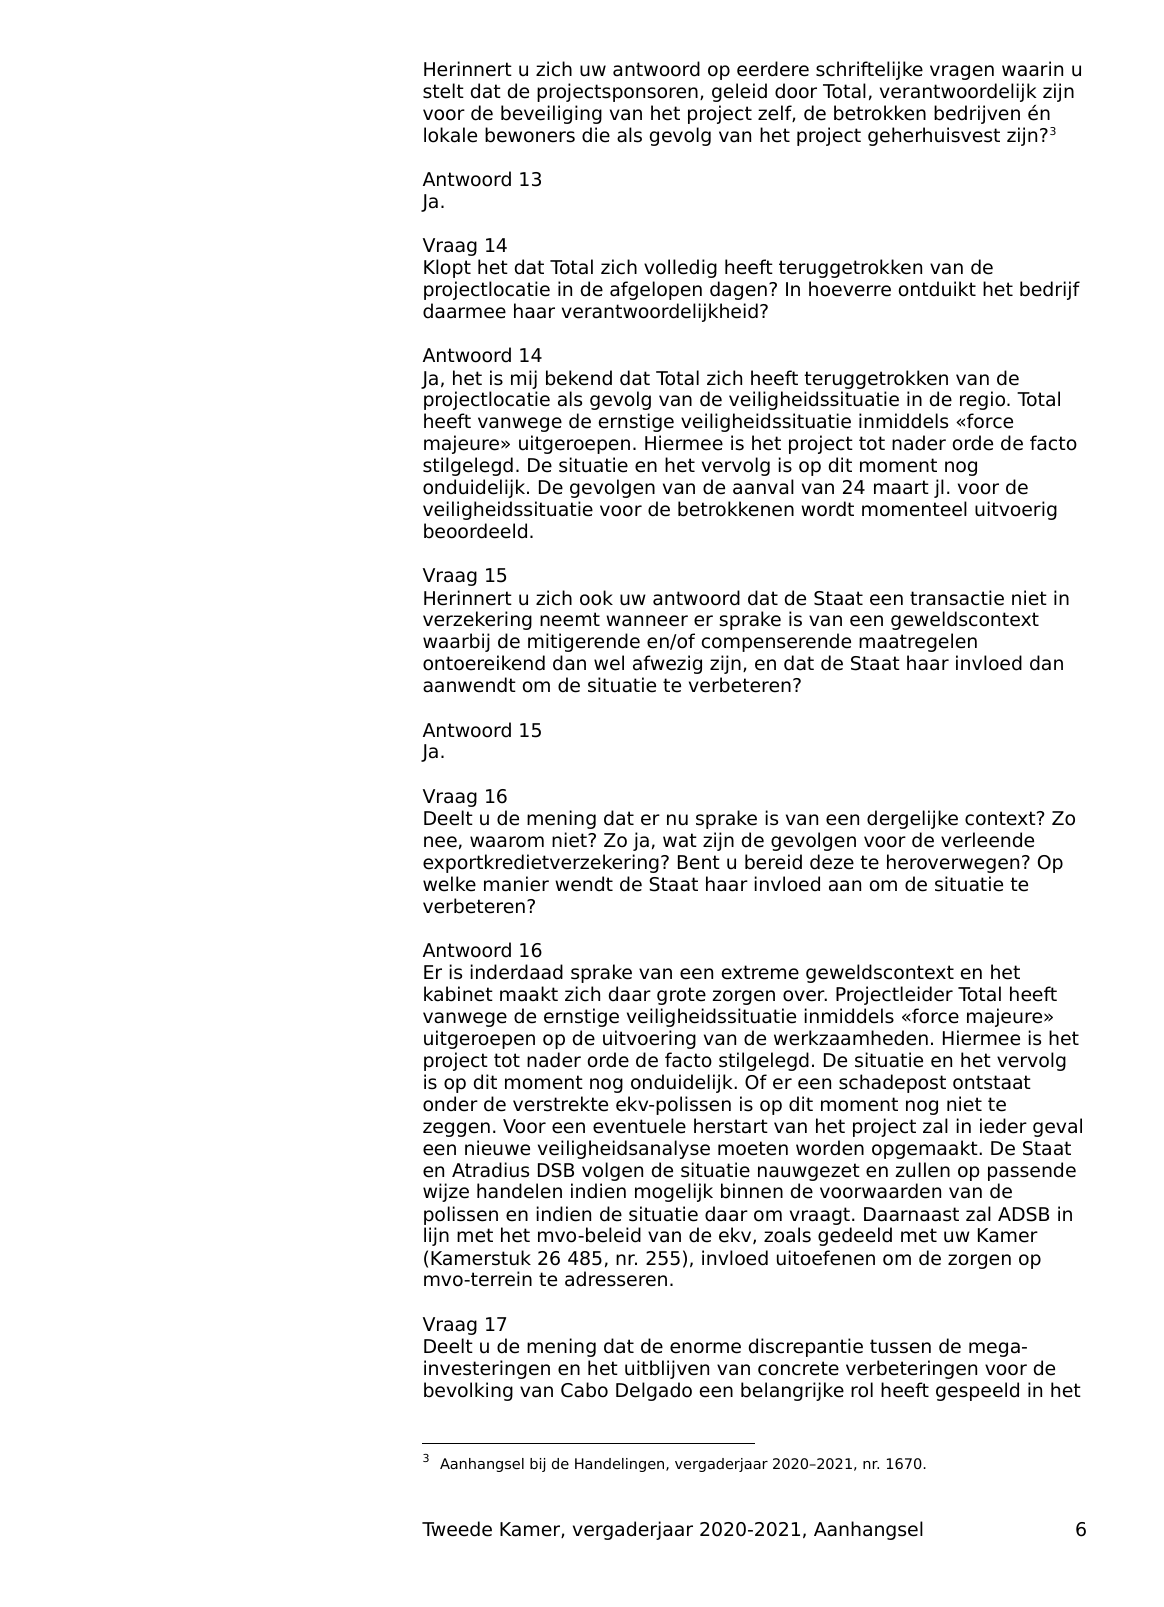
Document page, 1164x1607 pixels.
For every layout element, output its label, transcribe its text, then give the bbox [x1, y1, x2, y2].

text Aanhangsel bij de Handelingen, vergaderjaar 2020–2021, nr. 1670. [422, 1452, 1087, 1474]
text Antwoord 14 [422, 345, 1087, 367]
text Antwoord 16 [422, 940, 1087, 962]
text Herinnert u zich ook uw antwoord dat de Staat een transactie niet in verzekering neemt wanneer er sprake is van een geweldscontext waarbij de mitigerende en/of compenserende maatregelen ontoereikend dan wel afwezig zijn, en dat de Staat haar invloed dan aanwendt om de situatie te verbeteren? [422, 587, 1087, 697]
text Ja, het is mij bekend dat Total zich heeft teruggetrokken van de projectlocatie als gevolg van de veiligheidssituatie in de regio. Total heeft vanwege de ernstige veiligheidssituatie inmiddels «force majeure» uitgeroepen. Hiermee is het project tot nader orde de facto stilgelegd. De situatie en het vervolg is op dit moment nog onduidelijk. De gevolgen van de aanval van 24 maart jl. voor de veiligheidssituatie voor de betrokkenen wordt momenteel uitvoerig beoordeeld. [422, 367, 1087, 543]
text Ja. [422, 191, 1087, 213]
text Antwoord 15 [422, 719, 1087, 741]
text Vraag 15 [422, 565, 1087, 587]
text Deelt u de mening dat er nu sprake is van een dergelijke context? Zo nee, waarom niet? Zo ja, wat zijn de gevolgen voor de verleende exportkredietverzekering? Bent u bereid deze te heroverwegen? Op welke manier wendt de Staat haar invloed aan om de situatie te verbeteren? [422, 808, 1087, 917]
text Deelt u de mening dat de enorme discrepantie tussen de mega-investeringen en het uitblijven van concrete verbeteringen voor de bevolking van Cabo Delgado een belangrijke rol heeft gespeeld in het [422, 1336, 1087, 1401]
text Klopt het dat Total zich volledig heeft teruggetrokken van de projectlocatie in de afgelopen dagen? In hoeverre ontduikt het bedrijf daarmee haar verantwoordelijkheid? [422, 257, 1087, 323]
text Herinnert u zich uw antwoord op eerdere schriftelijke vragen waarin u stelt dat de projectsponsoren, geleid door Total, verantwoordelijk zijn voor de beveiliging van het project zelf, de betrokken bedrijven én lokale bewoners die als gevolg van het project geherhuisvest zijn? [422, 59, 1087, 147]
text Vraag 16 [422, 786, 1087, 808]
text Er is inderdaad sprake van een extreme geweldscontext en het kabinet maakt zich daar grote zorgen over. Projectleider Total heeft vanwege de ernstige veiligheidssituatie inmiddels «force majeure» uitgeroepen op de uitvoering van de werkzaamheden. Hiermee is het project tot nader orde de facto stilgelegd. De situatie en het vervolg is op dit moment nog onduidelijk. Of er een schadepost ontstaat onder de verstrekte ekv-polissen is op dit moment nog niet te zeggen. Voor een eventuele herstart van het project zal in ieder geval een nieuwe veiligheidsanalyse moeten worden opgemaakt. De Staat en Atradius DSB volgen de situatie nauwgezet en zullen op passende wijze handelen indien mogelijk binnen de voorwaarden van de polissen en indien de situatie daar om vraagt. Daarnaast zal ADSB in lijn met het mvo-beleid van de ekv, zoals gedeeld met uw Kamer (Kamerstuk 26 485, nr. 255), invloed uitoefenen om de zorgen op mvo-terrein te adresseren. [422, 962, 1087, 1291]
text Vraag 17 [422, 1313, 1087, 1336]
text Vraag 14 [422, 235, 1087, 257]
text Ja. [422, 741, 1087, 763]
text Antwoord 13 [422, 169, 1087, 191]
